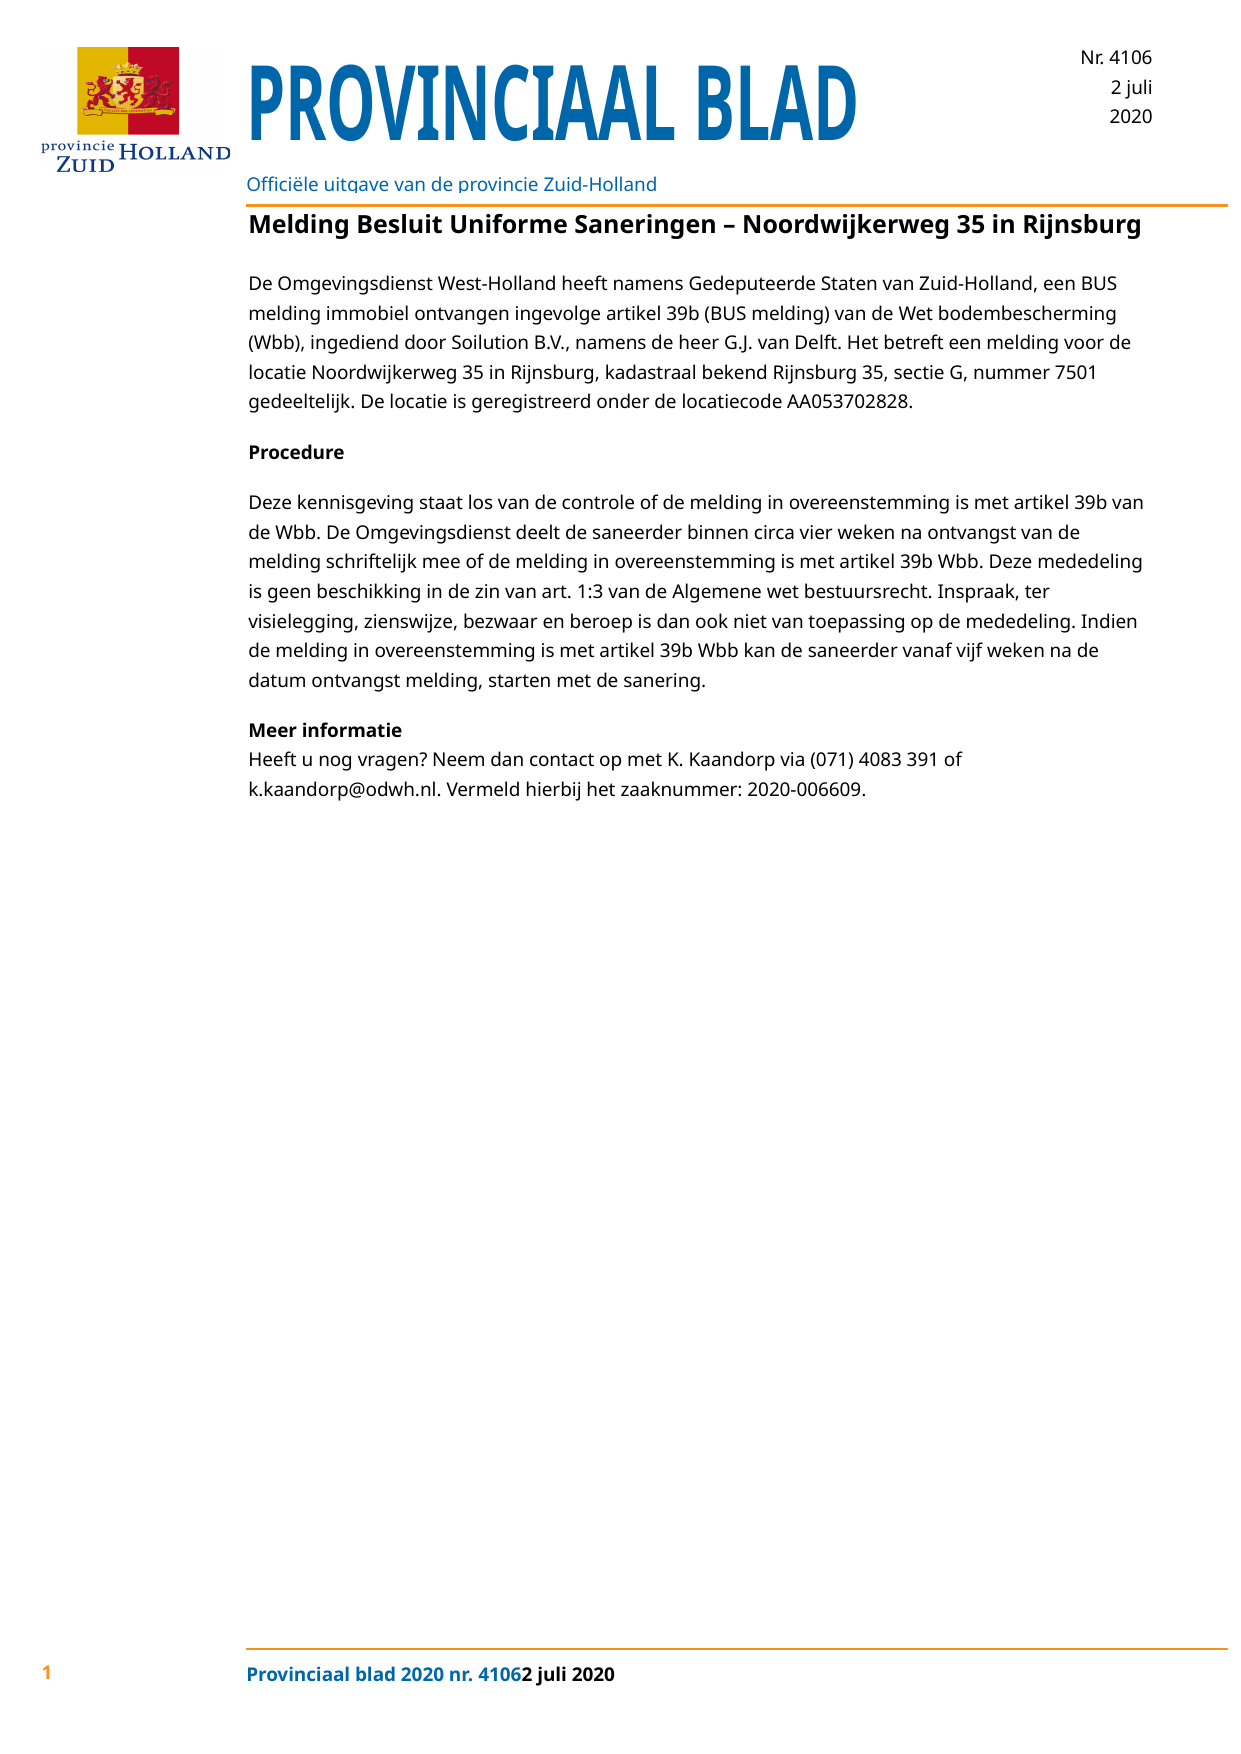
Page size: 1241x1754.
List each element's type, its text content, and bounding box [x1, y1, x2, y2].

text Deze kennisgeving staat los van de controle of de melding in overeenstemming is met artikel 39b van de Wbb. De Omgevingsdienst deelt de saneerder binnen circa vier weken na ontvangst van de melding schriftelijk mee of de melding in overeenstemming is met artikel 39b Wbb. Deze mededeling is geen beschikking in de zin van art. 1:3 van de Algemene wet bestuursrecht. Inspraak, ter visielegging, zienswijze, bezwaar en beroep is dan ook niet van toepassing op de mededeling. Indien de melding in overeenstemming is met artikel 39b Wbb kan de saneerder vanaf vijf weken na de datum ontvangst melding, starten met de sanering. [248, 489, 1152, 693]
text Procedure [248, 439, 1152, 465]
text Melding Besluit Uniforme Saneringen – Noordwijkerweg 35 in Rijnsburg [248, 207, 1152, 241]
text De Omgevingsdienst West-Holland heeft namens Gedeputeerde Staten van Zuid-Holland, een BUS melding immobiel ontvangen ingevolge artikel 39b (BUS melding) van de Wet bodembescherming (Wbb), ingediend door Soilution B.V., namens de heer G.J. van Delft. Het betreft een melding voor de locatie Noordwijkerweg 35 in Rijnsburg, kadastraal bekend Rijnsburg 35, sectie G, nummer 7501 gedeeltelijk. De locatie is geregistreerd onder de locatiecode AA053702828. [248, 270, 1152, 414]
table_header Meer informatie [248, 718, 1152, 743]
text Heeft u nog vragen? Neem dan contact op met K. Kaandorp via (071) 4083 391 of k.kaandorp@odwh.nl. Vermeld hierbij het zaaknummer: 2020-006609. [248, 746, 1152, 802]
picture [41, 47, 231, 172]
